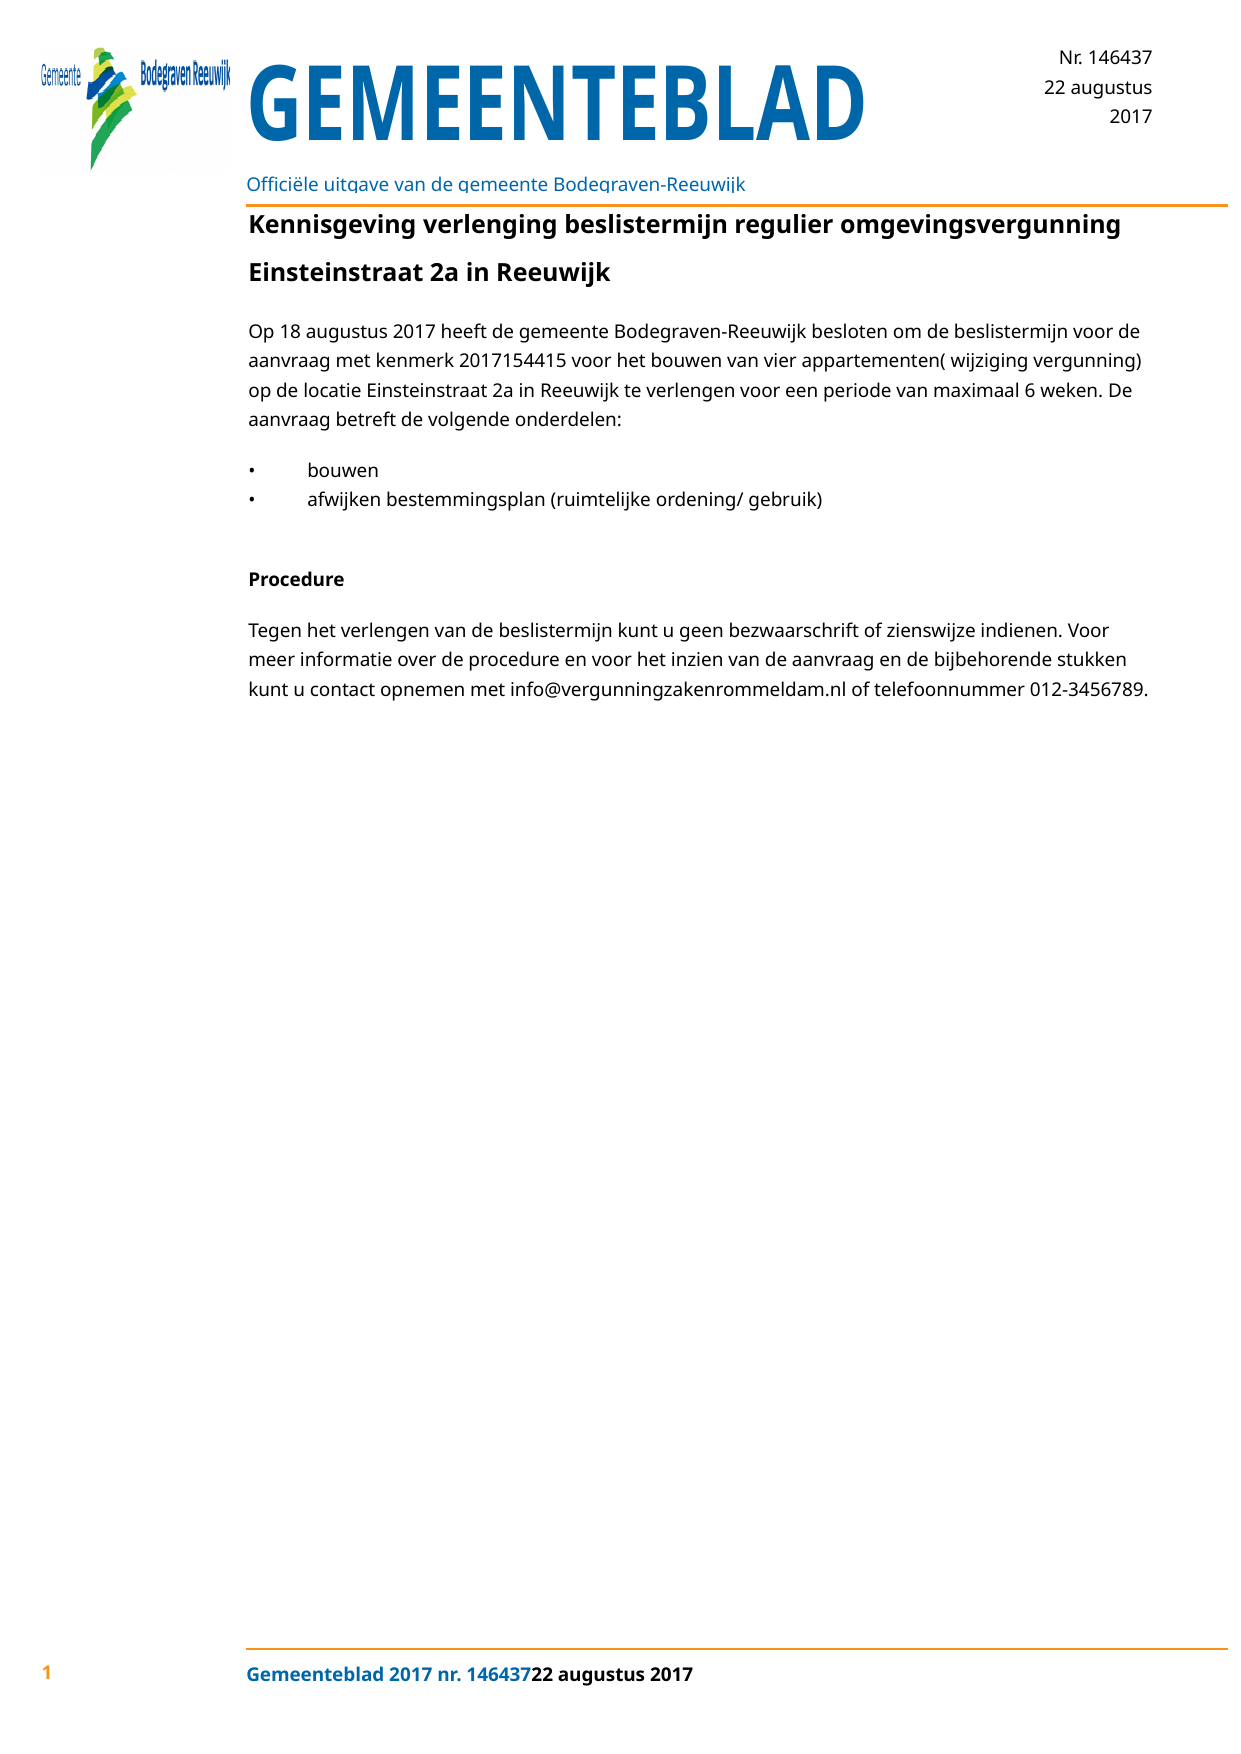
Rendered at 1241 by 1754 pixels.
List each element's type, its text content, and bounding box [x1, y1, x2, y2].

list afwijken bestemmingsplan (ruimtelijke ordening/ gebruik) [248, 487, 1152, 512]
list bouwen [248, 457, 1152, 483]
picture [41, 47, 231, 172]
text Tegen het verlengen van de beslistermijn kunt u geen bezwaarschrift of zienswijze indienen. Voor meer informatie over de procedure en voor het inzien van de aanvraag en de bijbehorende stukken kunt u contact opnemen met info@vergunningzakenrommeldam.nl of telefoonnummer 012-3456789. [248, 617, 1152, 702]
text Procedure [248, 567, 1152, 592]
text Op 18 augustus 2017 heeft de gemeente Bodegraven-Reeuwijk besloten om de beslistermijn voor de aanvraag met kenmerk 2017154415 voor het bouwen van vier appartementen( wijziging vergunning) op de locatie Einsteinstraat 2a in Reeuwijk te verlengen voor een periode van maximaal 6 weken. De aanvraag betreft de volgende onderdelen: [248, 318, 1152, 432]
text Kennisgeving verlenging beslistermijn regulier omgevingsvergunning Einsteinstraat 2a in Reeuwijk [248, 207, 1152, 288]
